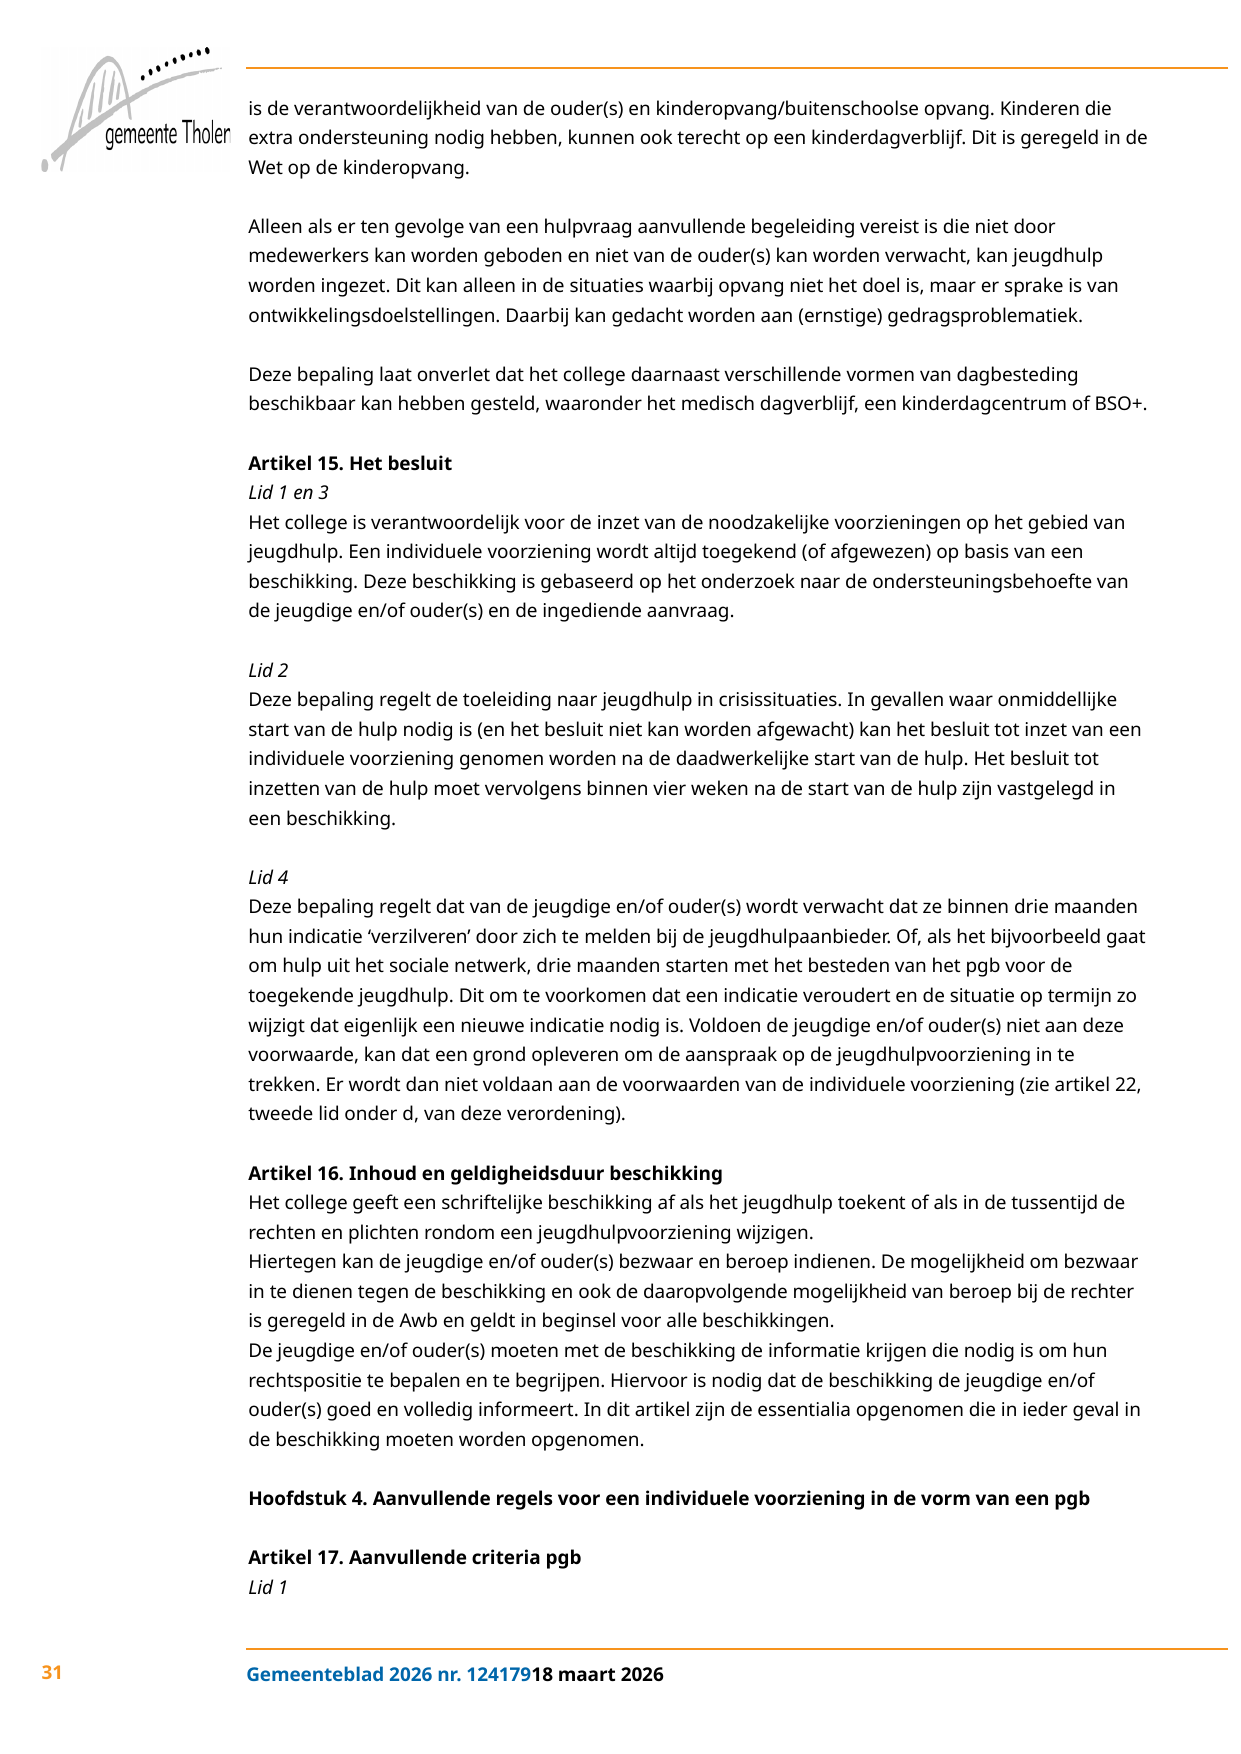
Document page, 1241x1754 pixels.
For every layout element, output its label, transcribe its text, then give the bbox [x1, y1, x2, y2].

text De jeugdige en/of ouder(s) moeten met de beschikking de informatie krijgen die nodig is om hun rechtspositie te bepalen en te begrijpen. Hiervoor is nodig dat de beschikking de jeugdige en/of ouder(s) goed en volledig informeert. In dit artikel zijn de essentialia opgenomen die in ieder geval in de beschikking moeten worden opgenomen. [248, 1337, 1152, 1452]
text Artikel 17. Aanvullende criteria pgb [248, 1544, 1152, 1570]
text Het college geeft een schriftelijke beschikking af als het jeugdhulp toekent of als in de tussentijd de rechten en plichten rondom een jeugdhulpvoorziening wijzigen. [248, 1189, 1152, 1245]
text Het college is verantwoordelijk voor de inzet van de noodzakelijke voorzieningen op het gebied van jeugdhulp. Een individuele voorziening wordt altijd toegekend (of afgewezen) op basis van een beschikking. Deze beschikking is gebaseerd op het onderzoek naar de ondersteuningsbehoefte van de jeugdige en/of ouder(s) en de ingediende aanvraag. [248, 509, 1152, 623]
text Alleen als er ten gevolge van een hulpvraag aanvullende begeleiding vereist is die niet door medewerkers kan worden geboden en niet van de ouder(s) kan worden verwacht, kan jeugdhulp worden ingezet. Dit kan alleen in de situaties waarbij opvang niet het doel is, maar er sprake is van ontwikkelingsdoelstellingen. Daarbij kan gedacht worden aan (ernstige) gedragsproblematiek. [248, 213, 1152, 328]
text Lid 4 [248, 864, 1152, 890]
text Artikel 16. Inhoud en geldigheidsduur beschikking [248, 1160, 1152, 1186]
text Lid 1 en 3 [248, 479, 1152, 505]
text Hiertegen kan de jeugdige en/of ouder(s) bezwaar en beroep indienen. De mogelijkheid om bezwaar in te dienen tegen de beschikking en ook de daaropvolgende mogelijkheid van beroep bij de rechter is geregeld in de Awb en geldt in beginsel voor alle beschikkingen. [248, 1248, 1152, 1333]
picture [41, 47, 231, 172]
text Deze bepaling laat onverlet dat het college daarnaast verschillende vormen van dagbesteding beschikbaar kan hebben gesteld, waaronder het medisch dagverblijf, een kinderdagcentrum of BSO+. [248, 361, 1152, 416]
text Artikel 15. Het besluit [248, 450, 1152, 476]
text Lid 2 [248, 657, 1152, 683]
text Deze bepaling regelt dat van de jeugdige en/of ouder(s) wordt verwacht dat ze binnen drie maanden hun indicatie ‘verzilveren’ door zich te melden bij de jeugdhulpaanbieder. Of, als het bijvoorbeeld gaat om hulp uit het sociale netwerk, drie maanden starten met het besteden van het pgb voor de toegekende jeugdhulp. Dit om te voorkomen dat een indicatie veroudert en de situatie op termijn zo wijzigt dat eigenlijk een nieuwe indicatie nodig is. Voldoen de jeugdige en/of ouder(s) niet aan deze voorwaarde, kan dat een grond opleveren om de aanspraak op de jeugdhulpvoorziening in te trekken. Er wordt dan niet voldaan aan de voorwaarden van de individuele voorziening (zie artikel 22, tweede lid onder d, van deze verordening). [248, 893, 1152, 1126]
text Hoofdstuk 4. Aanvullende regels voor een individuele voorziening in de vorm van een pgb [248, 1485, 1152, 1511]
text Lid 1 [248, 1574, 1152, 1600]
text is de verantwoordelijkheid van de ouder(s) en kinderopvang/buitenschoolse opvang. Kinderen die extra ondersteuning nodig hebben, kunnen ook terecht op een kinderdagverblijf. Dit is geregeld in de Wet op de kinderopvang. [248, 95, 1152, 180]
text Deze bepaling regelt de toeleiding naar jeugdhulp in crisissituaties. In gevallen waar onmiddellijke start van de hulp nodig is (en het besluit niet kan worden afgewacht) kan het besluit tot inzet van een individuele voorziening genomen worden na de daadwerkelijke start van de hulp. Het besluit tot inzetten van de hulp moet vervolgens binnen vier weken na de start van de hulp zijn vastgelegd in een beschikking. [248, 686, 1152, 831]
